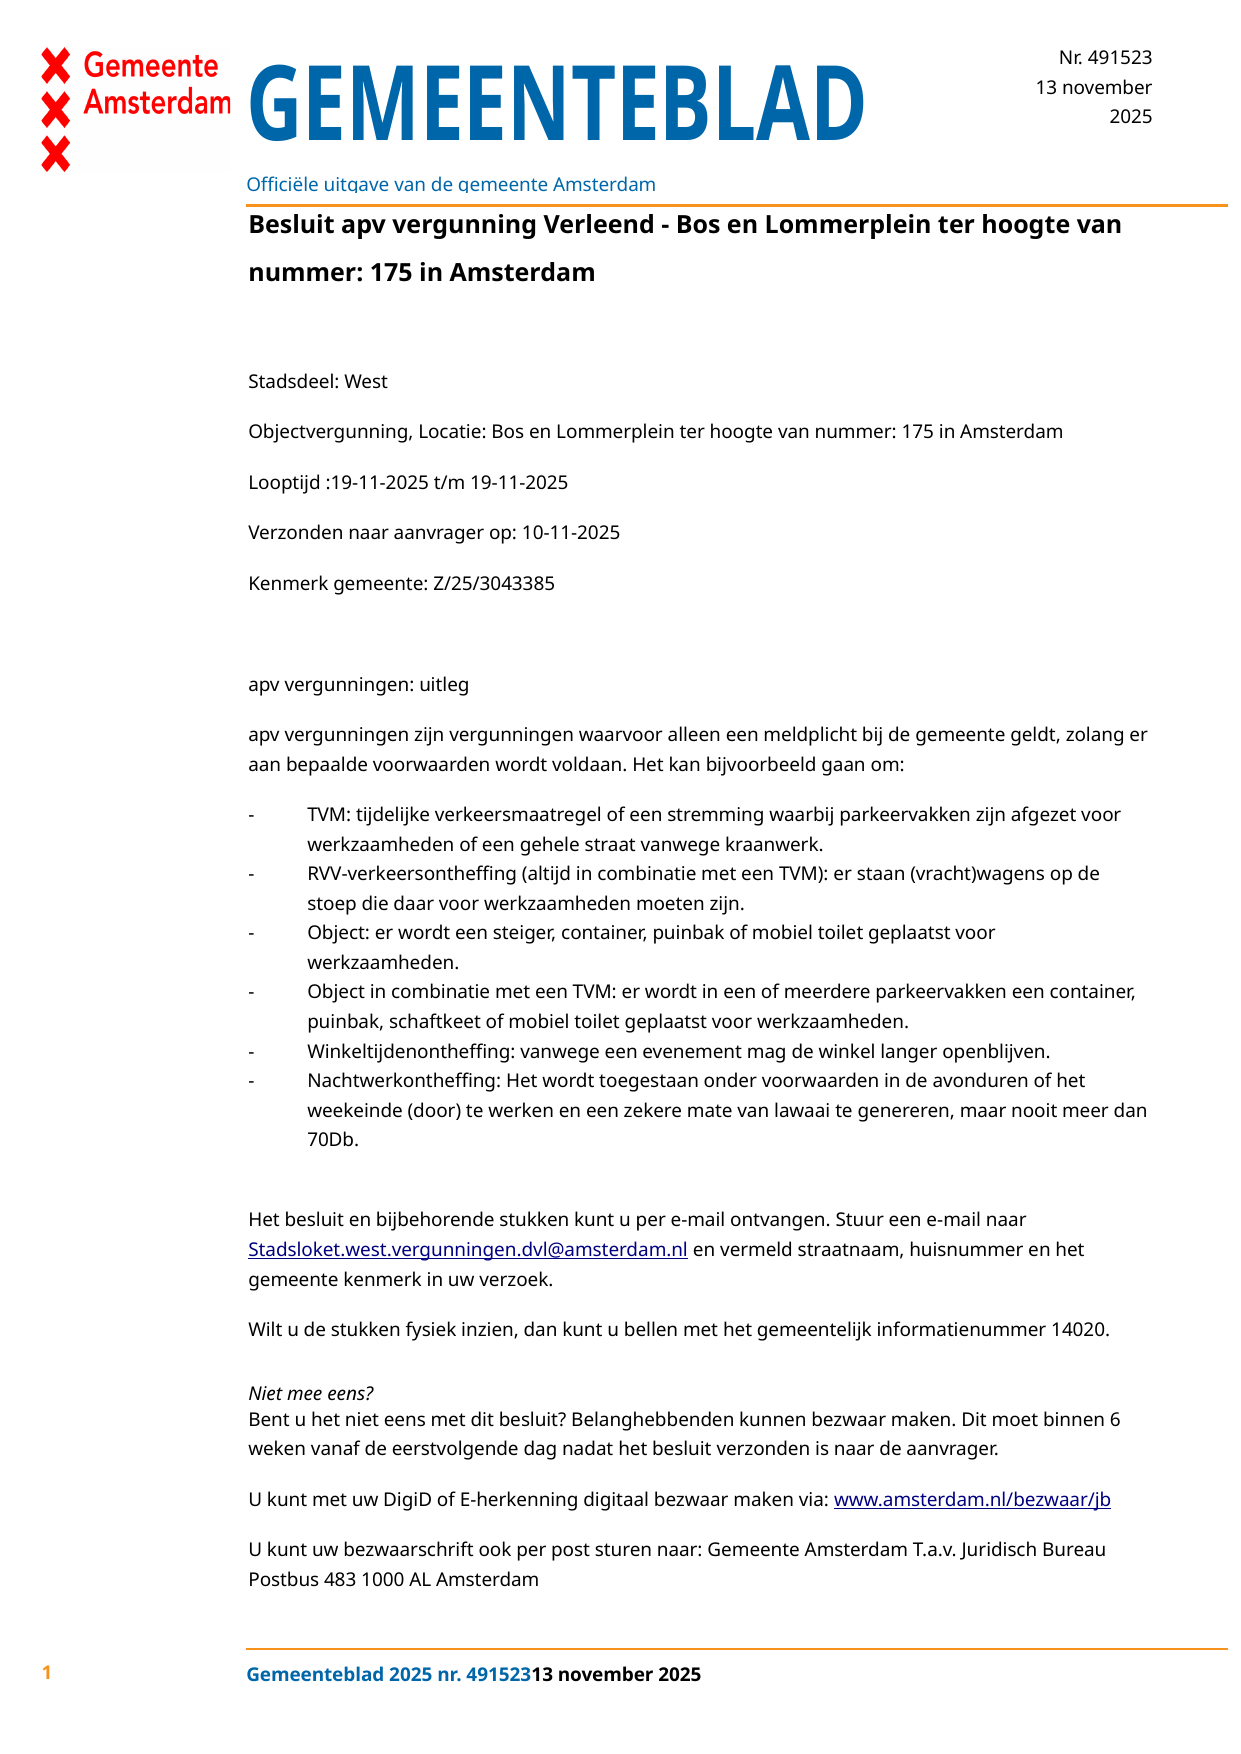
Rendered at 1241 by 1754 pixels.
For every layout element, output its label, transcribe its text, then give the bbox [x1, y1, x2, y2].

text Verzonden naar aanvrager op: 10-11-2025 [248, 519, 1152, 545]
list Winkeltijdenontheffing: vanwege een evenement mag de winkel langer openblijven. [248, 1038, 1152, 1064]
picture [41, 47, 231, 172]
text U kunt uw bezwaarschrift ook per post sturen naar: Gemeente Amsterdam T.a.v. Juridisch Bureau Postbus 483 1000 AL Amsterdam [248, 1536, 1152, 1592]
text Het besluit en bijbehorende stukken kunt u per e-mail ontvangen. Stuur een e-mail naar Stadsloket.west.vergunningen.dvl@amsterdam.nl en vermeld straatnaam, huisnummer en het gemeente kenmerk in uw verzoek. [248, 1207, 1152, 1292]
text Besluit apv vergunning Verleend - Bos en Lommerplein ter hoogte van nummer: 175 in Amsterdam [248, 207, 1152, 288]
list TVM: tijdelijke verkeersmaatregel of een stremming waarbij parkeervakken zijn afgezet voor werkzaamheden of een gehele straat vanwege kraanwerk. [248, 801, 1152, 857]
list Object: er wordt een steiger, container, puinbak of mobiel toilet geplaatst voor werkzaamheden. [248, 919, 1152, 975]
text Niet mee eens? [248, 1380, 1152, 1406]
list RVV-verkeersontheffing (altijd in combinatie met een TVM): er staan (vracht)wagens op de stoep die daar voor werkzaamheden moeten zijn. [248, 860, 1152, 916]
list Nachtwerkontheffing: Het wordt toegestaan onder voorwaarden in de avonduren of het weekeinde (door) te werken en een zekere mate van lawaai te genereren, maar nooit meer dan 70Db. [248, 1067, 1152, 1152]
text Wilt u de stukken fysiek inzien, dan kunt u bellen met het gemeentelijk informatienummer 14020. [248, 1316, 1152, 1342]
text Looptijd :19-11-2025 t/m 19-11-2025 [248, 469, 1152, 495]
text Stadsdeel: West [248, 368, 1152, 394]
text Bent u het niet eens met dit besluit? Belanghebbenden kunnen bezwaar maken. Dit moet binnen 6 weken vanaf de eerstvolgende dag nadat het besluit verzonden is naar de aanvrager. [248, 1406, 1152, 1461]
text apv vergunningen: uitleg [248, 671, 1152, 697]
text apv vergunningen zijn vergunningen waarvoor alleen een meldplicht bij de gemeente geldt, zolang er aan bepaalde voorwaarden wordt voldaan. Het kan bijvoorbeeld gaan om: [248, 721, 1152, 777]
list Object in combinatie met een TVM: er wordt in een of meerdere parkeervakken een container, puinbak, schaftkeet of mobiel toilet geplaatst voor werkzaamheden. [248, 979, 1152, 1034]
text Objectvergunning, Locatie: Bos en Lommerplein ter hoogte van nummer: 175 in Amsterdam [248, 419, 1152, 444]
text Kenmerk gemeente: Z/25/3043385 [248, 570, 1152, 596]
text U kunt met uw DigiD of E-herkenning digitaal bezwaar maken via: www.amsterdam.nl/bezwaar/jb [248, 1486, 1152, 1512]
